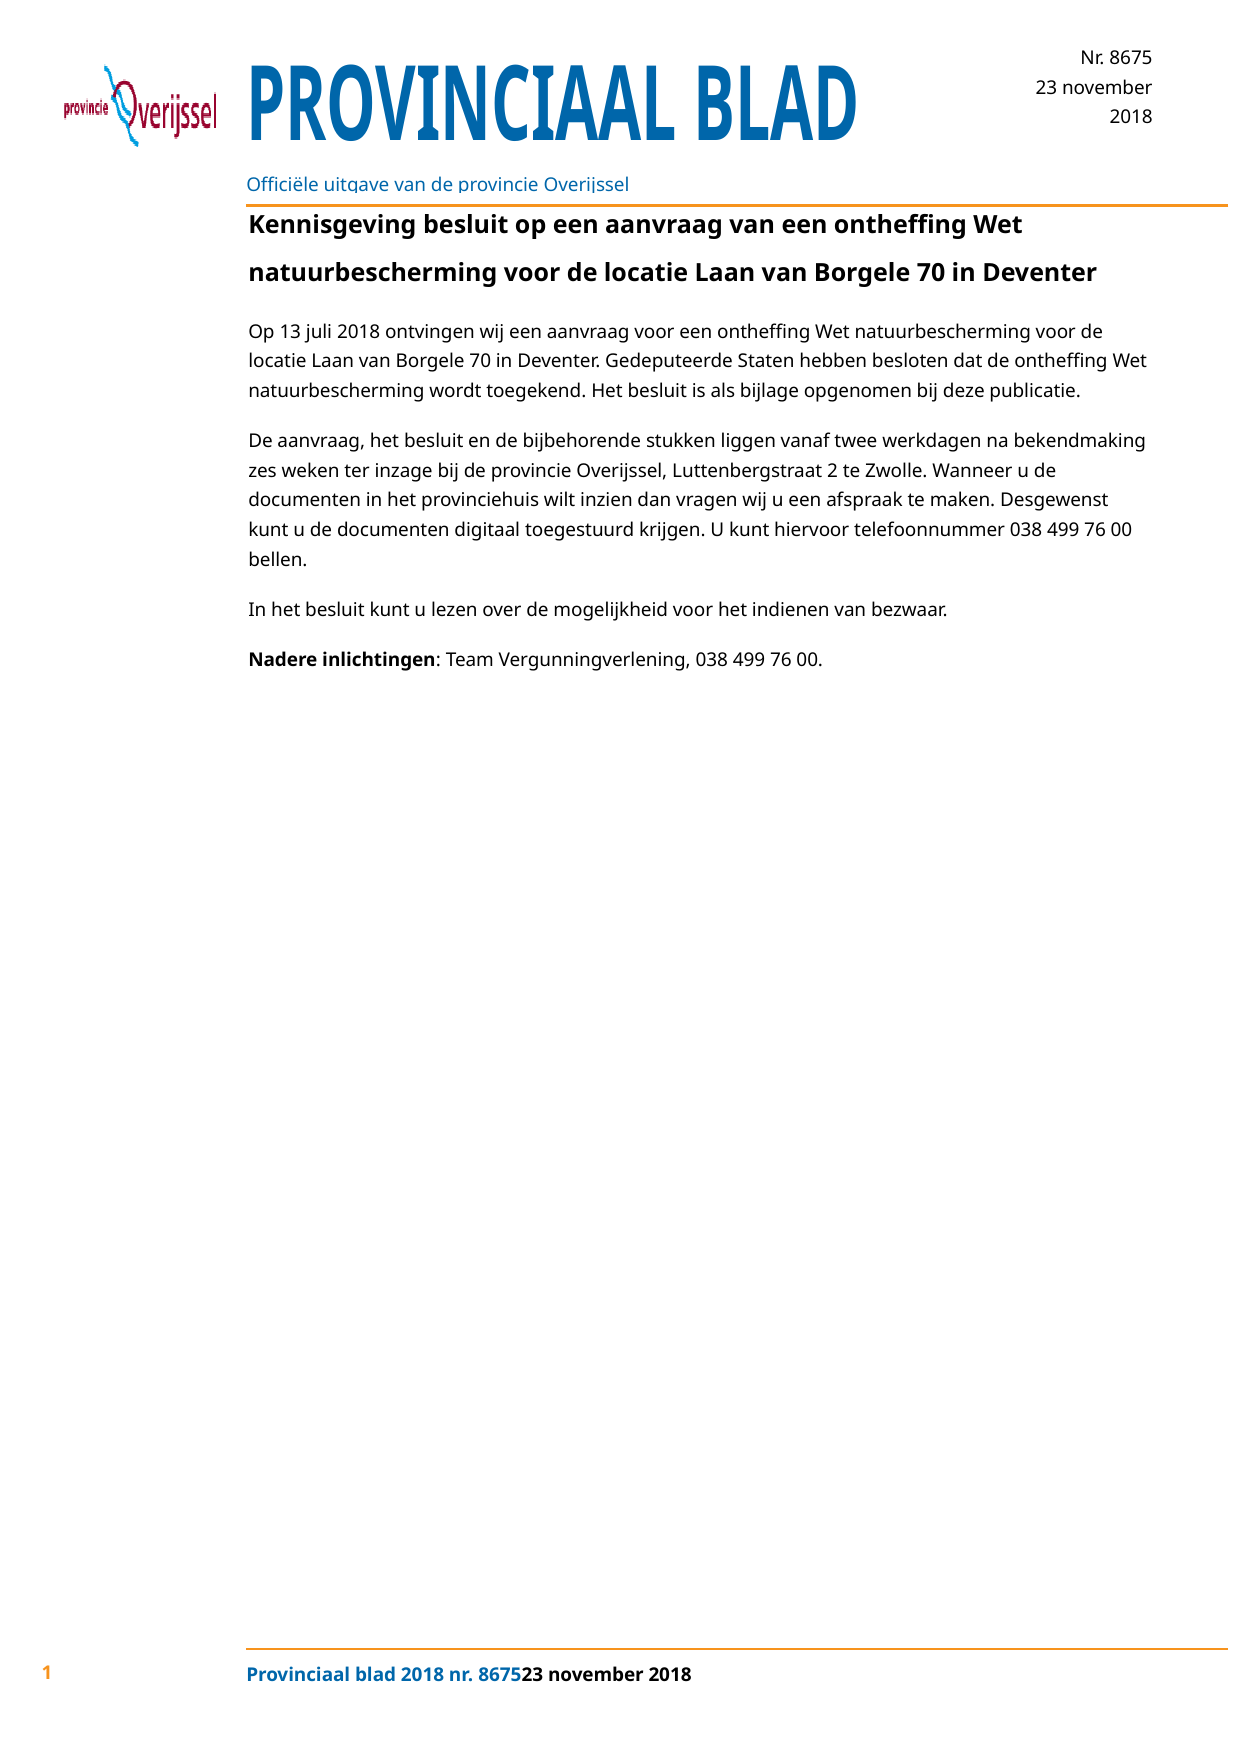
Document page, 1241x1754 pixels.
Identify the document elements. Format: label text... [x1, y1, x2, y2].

text Kennisgeving besluit op een aanvraag van een ontheffing Wet natuurbescherming voor de locatie Laan van Borgele 70 in Deventer [248, 207, 1152, 288]
text Op 13 juli 2018 ontvingen wij een aanvraag voor een ontheffing Wet natuurbescherming voor de locatie Laan van Borgele 70 in Deventer. Gedeputeerde Staten hebben besloten dat de ontheffing Wet natuurbescherming wordt toegekend. Het besluit is als bijlage opgenomen bij deze publicatie. [248, 318, 1152, 403]
text Nadere inlichtingen: Team Vergunningverlening, 038 499 76 00. [248, 647, 1152, 672]
text In het besluit kunt u lezen over de mogelijkheid voor het indienen van bezwaar. [248, 596, 1152, 622]
text De aanvraag, het besluit en de bijbehorende stukken liggen vanaf twee werkdagen na bekendmaking zes weken ter inzage bij de provincie Overijssel, Luttenbergstraat 2 te Zwolle. Wanneer u de documenten in het provinciehuis wilt inzien dan vragen wij u een afspraak te maken. Desgewenst kunt u de documenten digitaal toegestuurd krijgen. U kunt hiervoor telefoonnummer 038 499 76 00 bellen. [248, 427, 1152, 572]
picture [41, 47, 231, 172]
